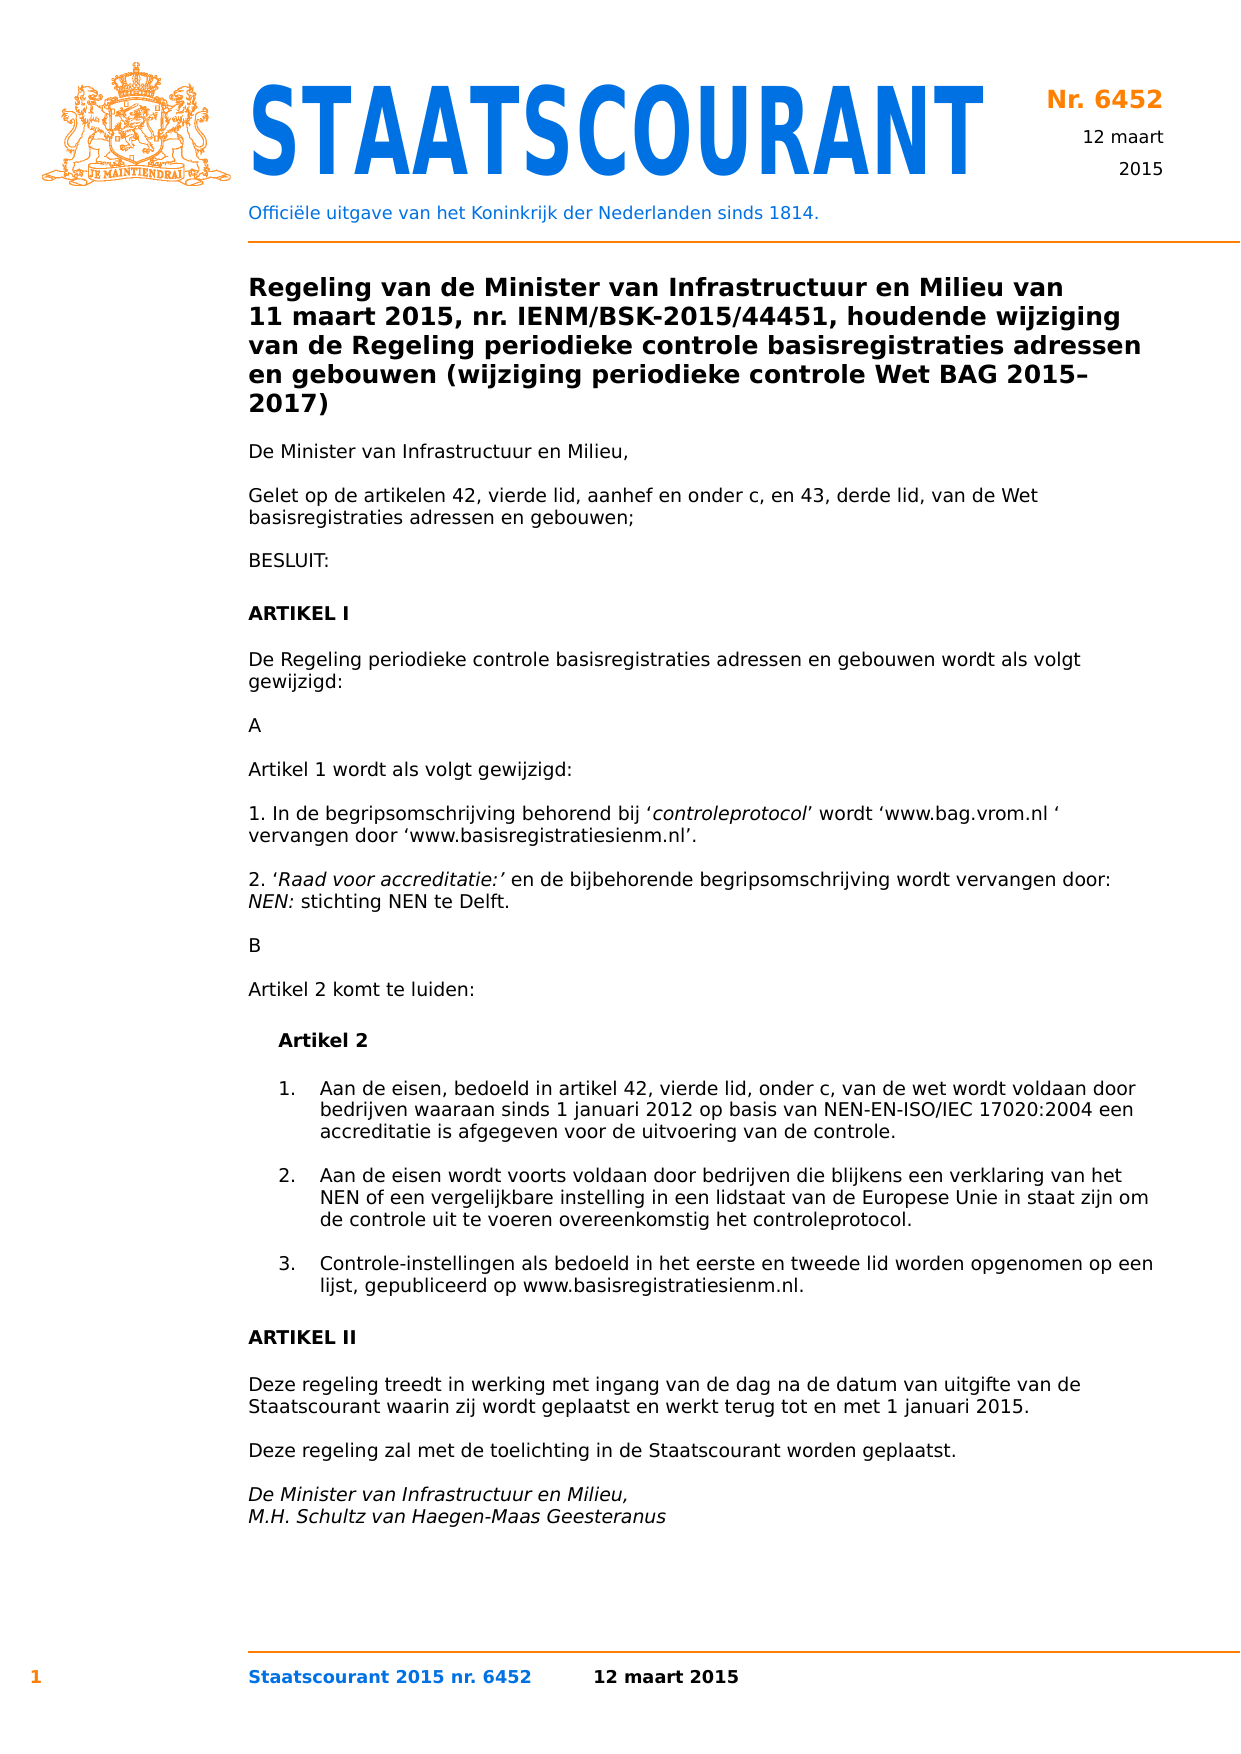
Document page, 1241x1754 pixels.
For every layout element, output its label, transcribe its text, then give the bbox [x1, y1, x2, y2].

subtitle ARTIKEL I [248, 602, 1163, 624]
subtitle Regeling van de Minister van Infrastructuur en Milieu van 11 maart 2015, nr. IENM/BSK-2015/44451, houdende wijziging van de Regeling periodieke controle basisregistraties adressen en gebouwen (wijziging periodieke controle Wet BAG 2015–2017) [248, 273, 1163, 419]
text Artikel 2 komt te luiden: [248, 978, 1163, 1000]
table_header STAATSCOURANT [248, 62, 998, 203]
text De Regeling periodieke controle basisregistraties adressen en gebouwen wordt als volgt gewijzigd: [248, 649, 1163, 693]
table_header Nr. 6452 [998, 62, 1240, 121]
text A [248, 715, 1163, 737]
text 3. Controle-instellingen als bedoeld in het eerste en tweede lid worden opgenomen op een lijst, gepubliceerd op www.basisregistratiesienm.nl. [278, 1253, 1163, 1297]
text B [248, 934, 1163, 957]
subtitle Artikel 2 [278, 1030, 1163, 1052]
text 1. In de begripsomschrijving behorend bij ‘controleprotocol’ wordt ‘www.bag.vrom.nl ‘ vervangen door ‘www.basisregistratiesienm.nl’. [248, 803, 1163, 847]
text 1. Aan de eisen, bedoeld in artikel 42, vierde lid, onder c, van de wet wordt voldaan door bedrijven waaraan sinds 1 januari 2012 op basis van NEN-EN-ISO/IEC 17020:2004 een accreditatie is afgegeven voor de uitvoering van de controle. [278, 1077, 1163, 1143]
picture [41, 62, 231, 186]
text De Minister van Infrastructuur en Milieu, [248, 441, 1163, 463]
text Artikel 1 wordt als volgt gewijzigd: [248, 759, 1163, 781]
table_cell 12 maart [998, 121, 1240, 153]
text BESLUIT: [248, 550, 1163, 572]
text Deze regeling zal met de toelichting in de Staatscourant worden geplaatst. [248, 1440, 1163, 1462]
table_cell 2015 [998, 153, 1240, 203]
subtitle ARTIKEL II [248, 1327, 1163, 1349]
table_header [25, 62, 248, 241]
text De Minister van Infrastructuur en Milieu, M.H. Schultz van Haegen-Maas Geesteranus [248, 1484, 1163, 1528]
text 2. Aan de eisen wordt voorts voldaan door bedrijven die blijkens een verklaring van het NEN of een vergelijkbare instelling in een lidstaat van de Europese Unie in staat zijn om de controle uit te voeren overeenkomstig het controleprotocol. [278, 1165, 1163, 1231]
text Gelet op de artikelen 42, vierde lid, aanhef en onder c, en 43, derde lid, van de Wet basisregistraties adressen en gebouwen; [248, 484, 1163, 528]
text Deze regeling treedt in werking met ingang van de dag na de datum van uitgifte van de Staatscourant waarin zij wordt geplaatst en werkt terug tot en met 1 januari 2015. [248, 1374, 1163, 1418]
table_cell Officiële uitgave van het Koninkrijk der Nederlanden sinds 1814. [248, 203, 1240, 241]
text 2. ‘Raad voor accreditatie:’ en de bijbehorende begripsomschrijving wordt vervangen door: NEN: stichting NEN te Delft. [248, 869, 1163, 913]
